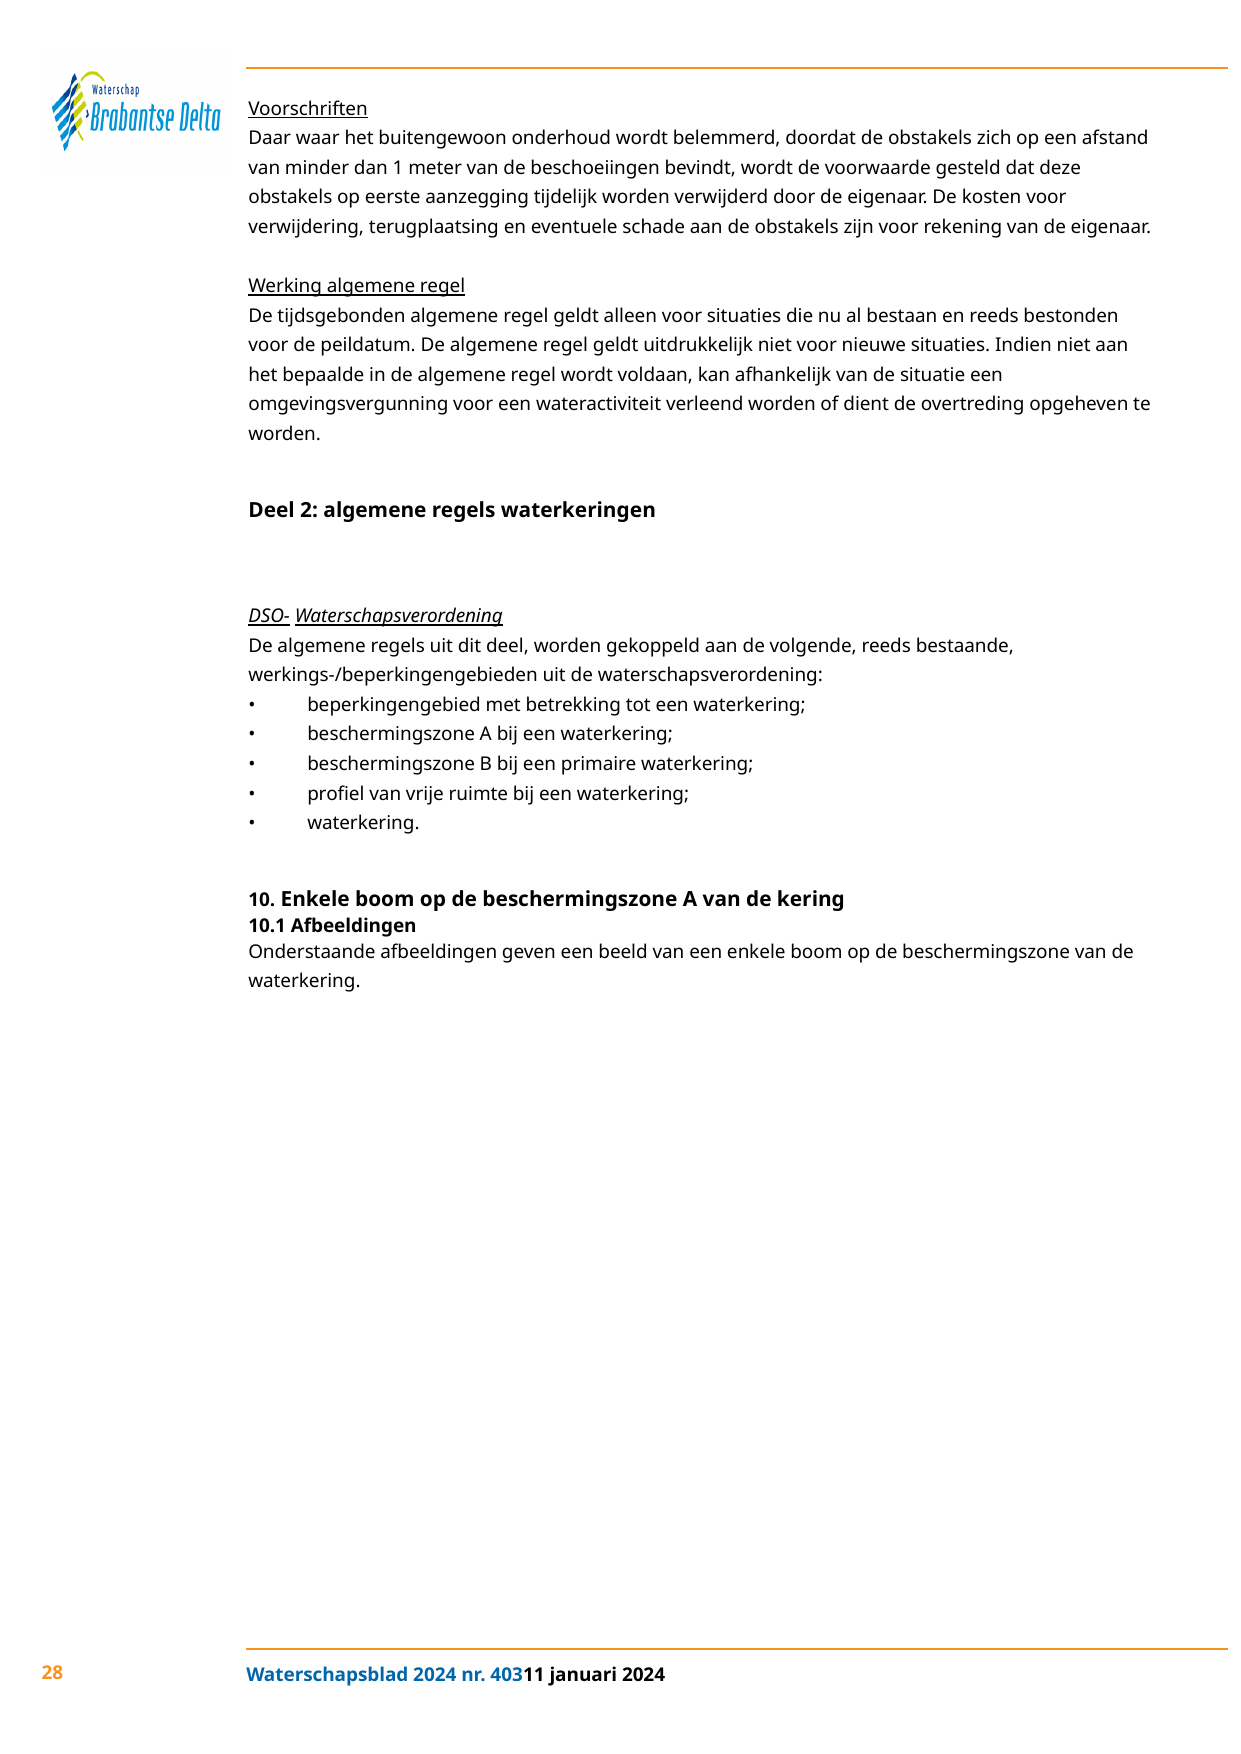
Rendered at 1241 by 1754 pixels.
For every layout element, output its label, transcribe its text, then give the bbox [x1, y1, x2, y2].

text Onderstaande afbeeldingen geven een beeld van een enkele boom op de beschermingszone van de waterkering. [248, 938, 1152, 993]
text 10. Enkele boom op de beschermingszone A van de kering [248, 884, 1152, 912]
table_header Voorschriften Daar waar het buitengewoon onderhoud wordt belemmerd, doordat de obstakels zich op een afstand van minder dan 1 meter van de beschoeiingen bevindt, wordt de voorwaarde gesteld dat deze obstakels op eerste aanzegging tijdelijk worden verwijderd door de eigenaar. De kosten voor verwijdering, terugplaatsing en eventuele schade aan de obstakels zijn voor rekening van de eigenaar. Werking algemene regel De tijdsgebonden algemene regel geldt alleen voor situaties die nu al bestaan en reeds bestonden voor de peildatum. De algemene regel geldt uitdrukkelijk niet voor nieuwe situaties. Indien niet aan het bepaalde in de algemene regel wordt voldaan, kan afhankelijk van de situatie een omgevingsvergunning voor een wateractiviteit verleend worden of dient de overtreding opgeheven te worden. [248, 95, 1152, 476]
text Deel 2: algemene regels waterkeringen [248, 495, 1152, 523]
text 10.1 Afbeeldingen [248, 912, 1152, 938]
table_header DSO- Waterschapsverordening De algemene regels uit dit deel, worden gekoppeld aan de volgende, reeds bestaande, werkings-/beperkingengebieden uit de waterschapsverordening: beperkingengebied met betrekking tot een waterkering; beschermingszone A bij een waterkering; beschermingszone B bij een primaire waterkering; profiel van vrije ruimte bij een waterkering; waterkering. [248, 602, 1152, 864]
picture [41, 47, 231, 172]
